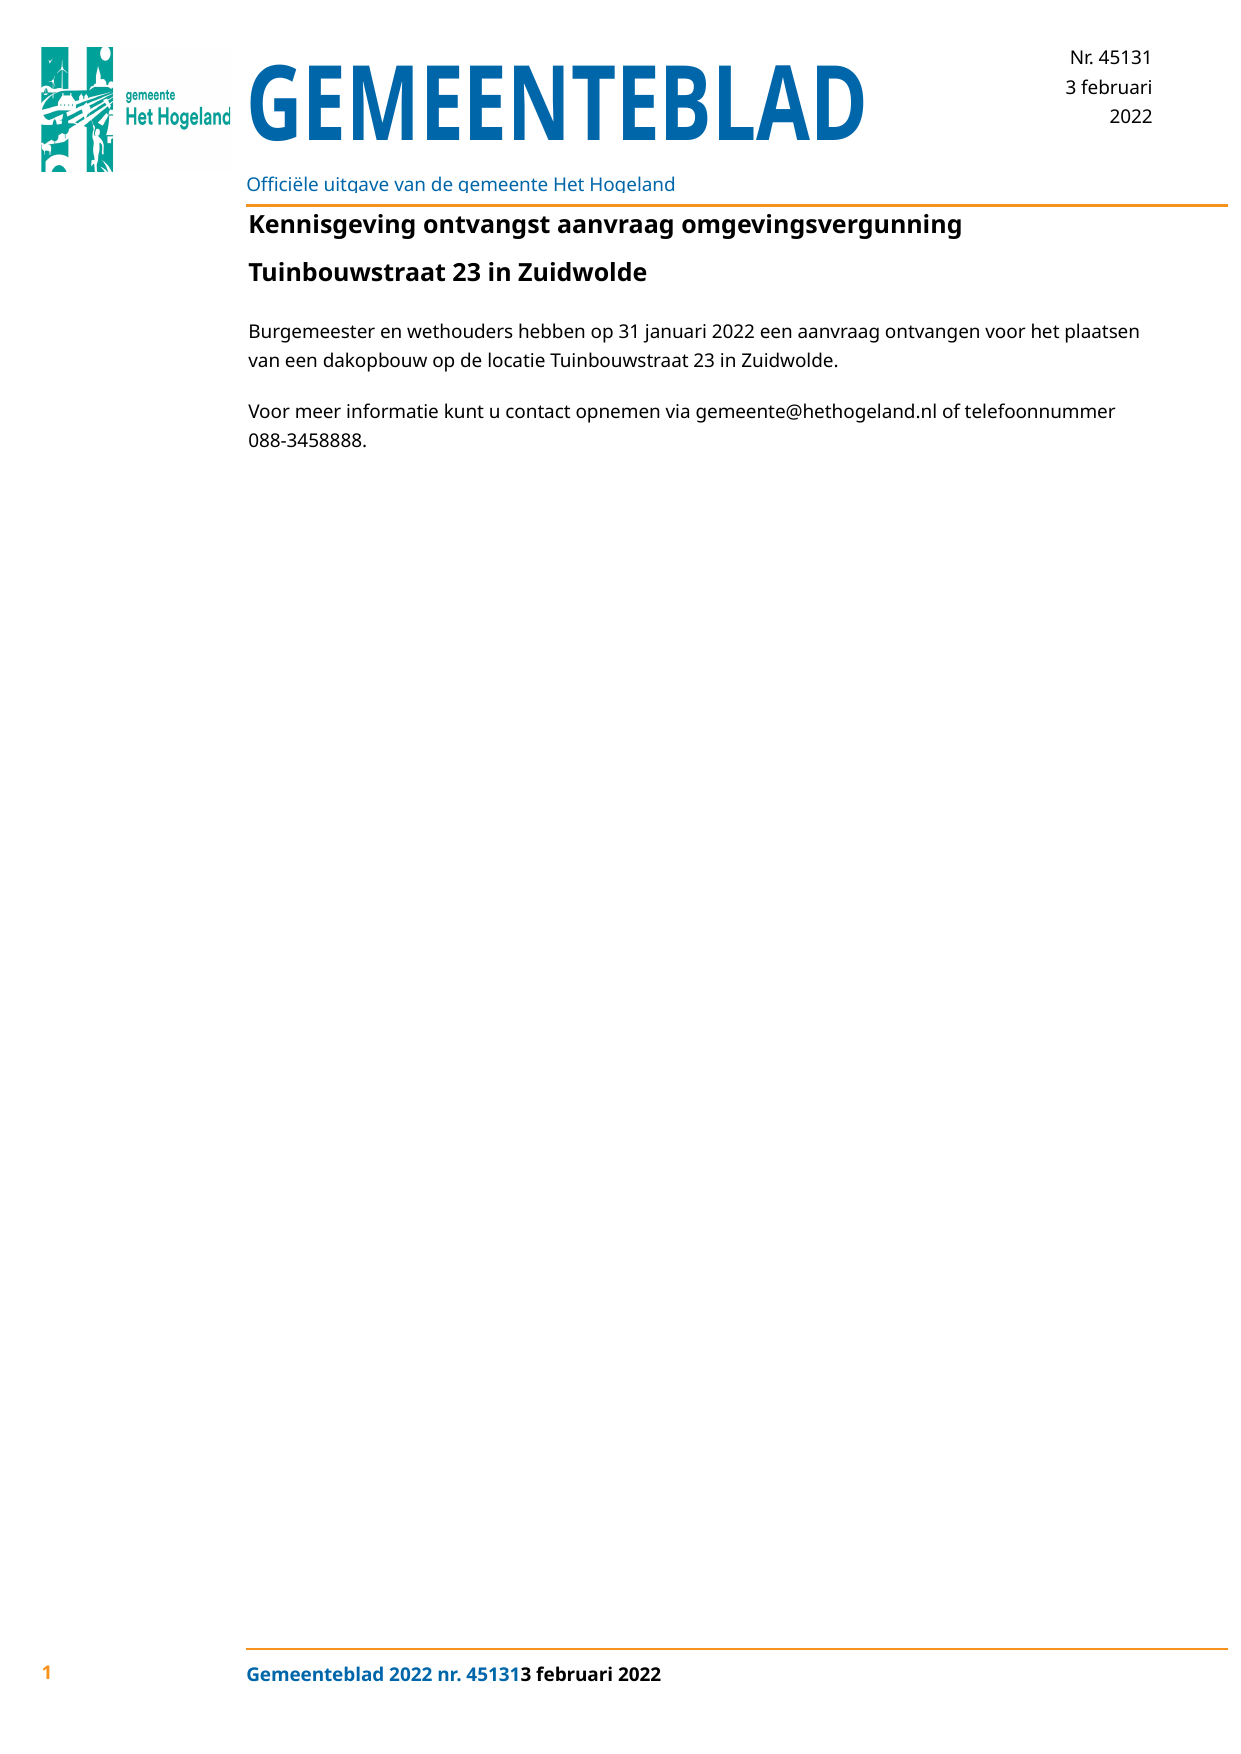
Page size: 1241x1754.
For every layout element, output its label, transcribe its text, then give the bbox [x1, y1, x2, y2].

text Voor meer informatie kunt u contact opnemen via gemeente@hethogeland.nl of telefoonnummer 088-3458888. [248, 398, 1152, 453]
text Kennisgeving ontvangst aanvraag omgevingsvergunning Tuinbouwstraat 23 in Zuidwolde [248, 207, 1152, 288]
picture [41, 47, 231, 172]
text Burgemeester en wethouders hebben op 31 januari 2022 een aanvraag ontvangen voor het plaatsen van een dakopbouw op de locatie Tuinbouwstraat 23 in Zuidwolde. [248, 318, 1152, 373]
